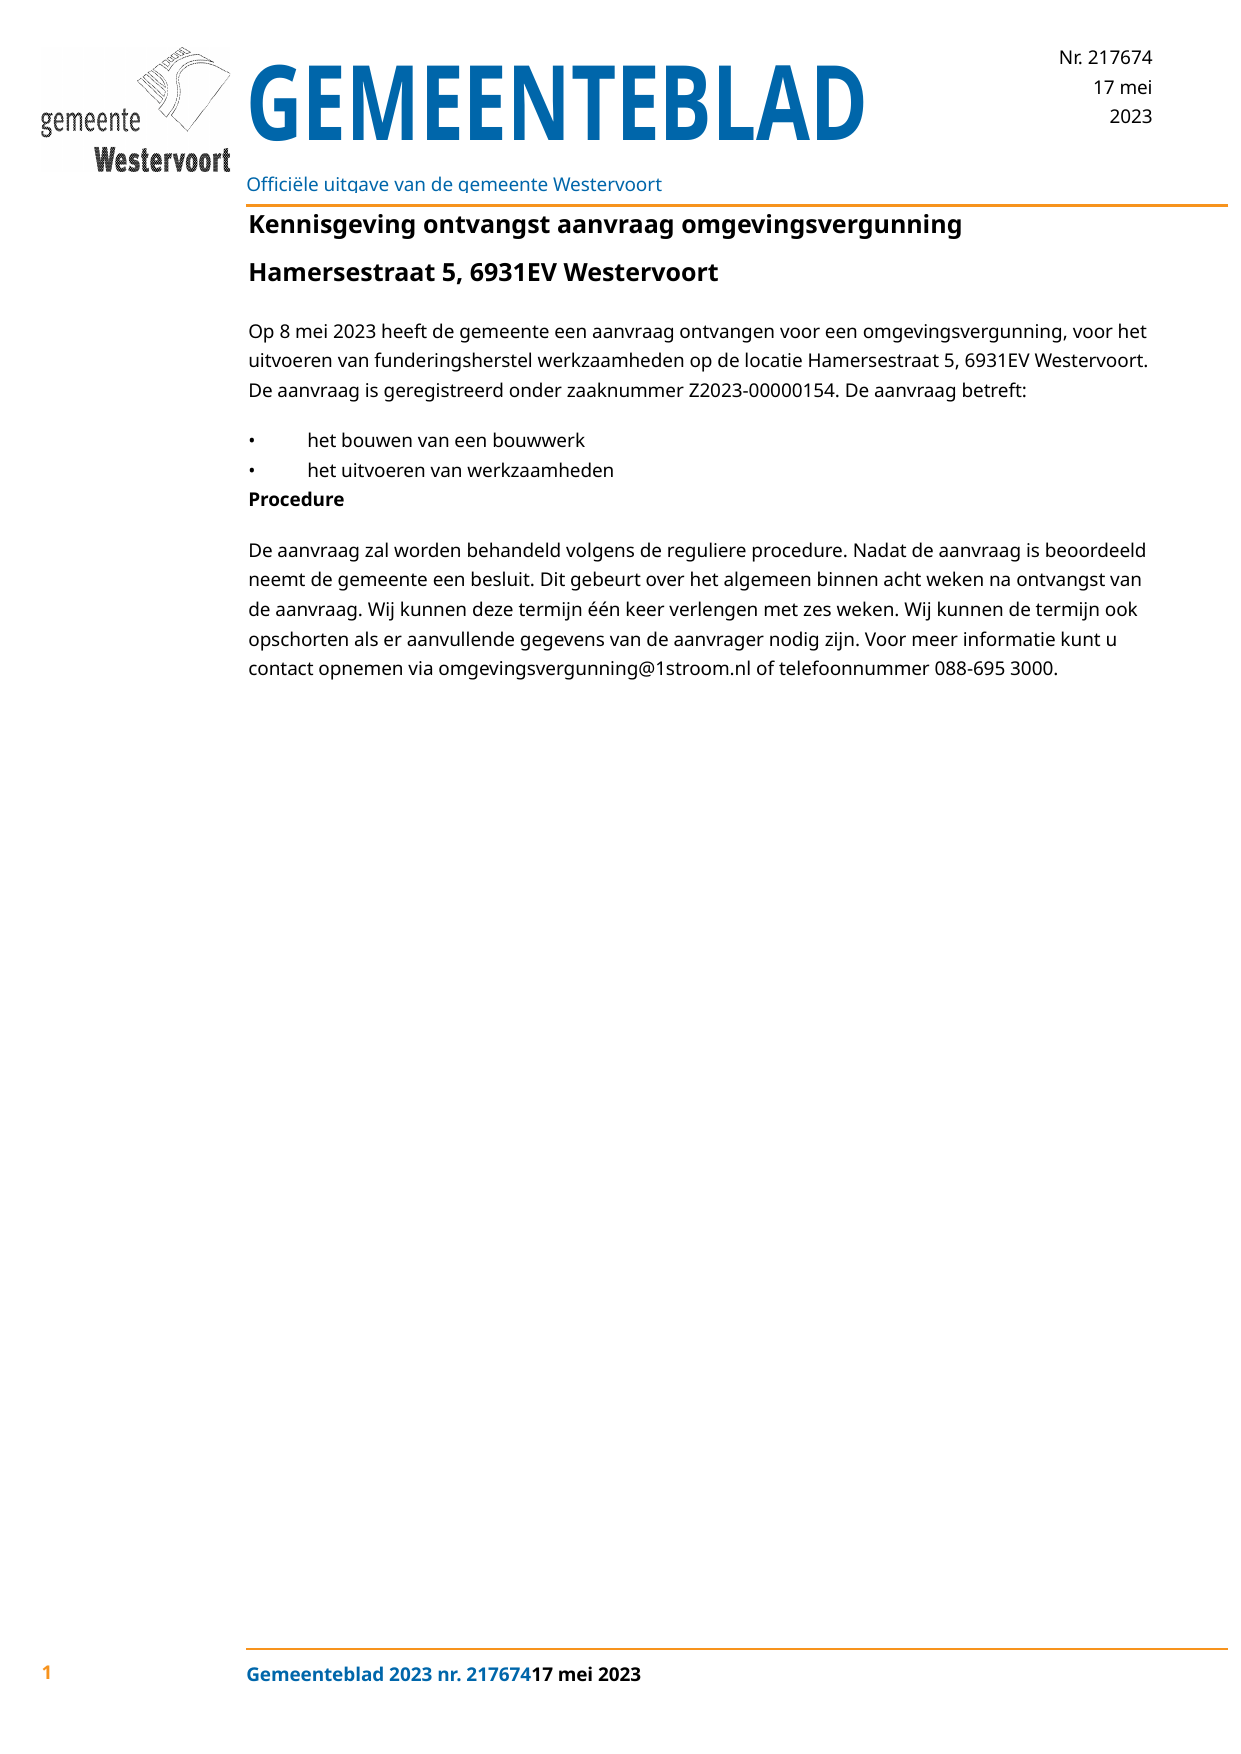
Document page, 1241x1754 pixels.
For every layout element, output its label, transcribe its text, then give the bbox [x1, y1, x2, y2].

list het uitvoeren van werkzaamheden [248, 457, 1152, 483]
text Procedure [248, 487, 1152, 512]
text De aanvraag zal worden behandeld volgens de reguliere procedure. Nadat de aanvraag is beoordeeld neemt de gemeente een besluit. Dit gebeurt over het algemeen binnen acht weken na ontvangst van de aanvraag. Wij kunnen deze termijn één keer verlengen met zes weken. Wij kunnen de termijn ook opschorten als er aanvullende gegevens van de aanvrager nodig zijn. Voor meer informatie kunt u contact opnemen via omgevingsvergunning@1stroom.nl of telefoonnummer 088-695 3000. [248, 537, 1152, 681]
text Op 8 mei 2023 heeft de gemeente een aanvraag ontvangen voor een omgevingsvergunning, voor het uitvoeren van funderingsherstel werkzaamheden op de locatie Hamersestraat 5, 6931EV Westervoort. De aanvraag is geregistreerd onder zaaknummer Z2023-00000154. De aanvraag betreft: [248, 318, 1152, 403]
list het bouwen van een bouwwerk [248, 427, 1152, 453]
picture [41, 47, 231, 172]
text Kennisgeving ontvangst aanvraag omgevingsvergunning Hamersestraat 5, 6931EV Westervoort [248, 207, 1152, 288]
